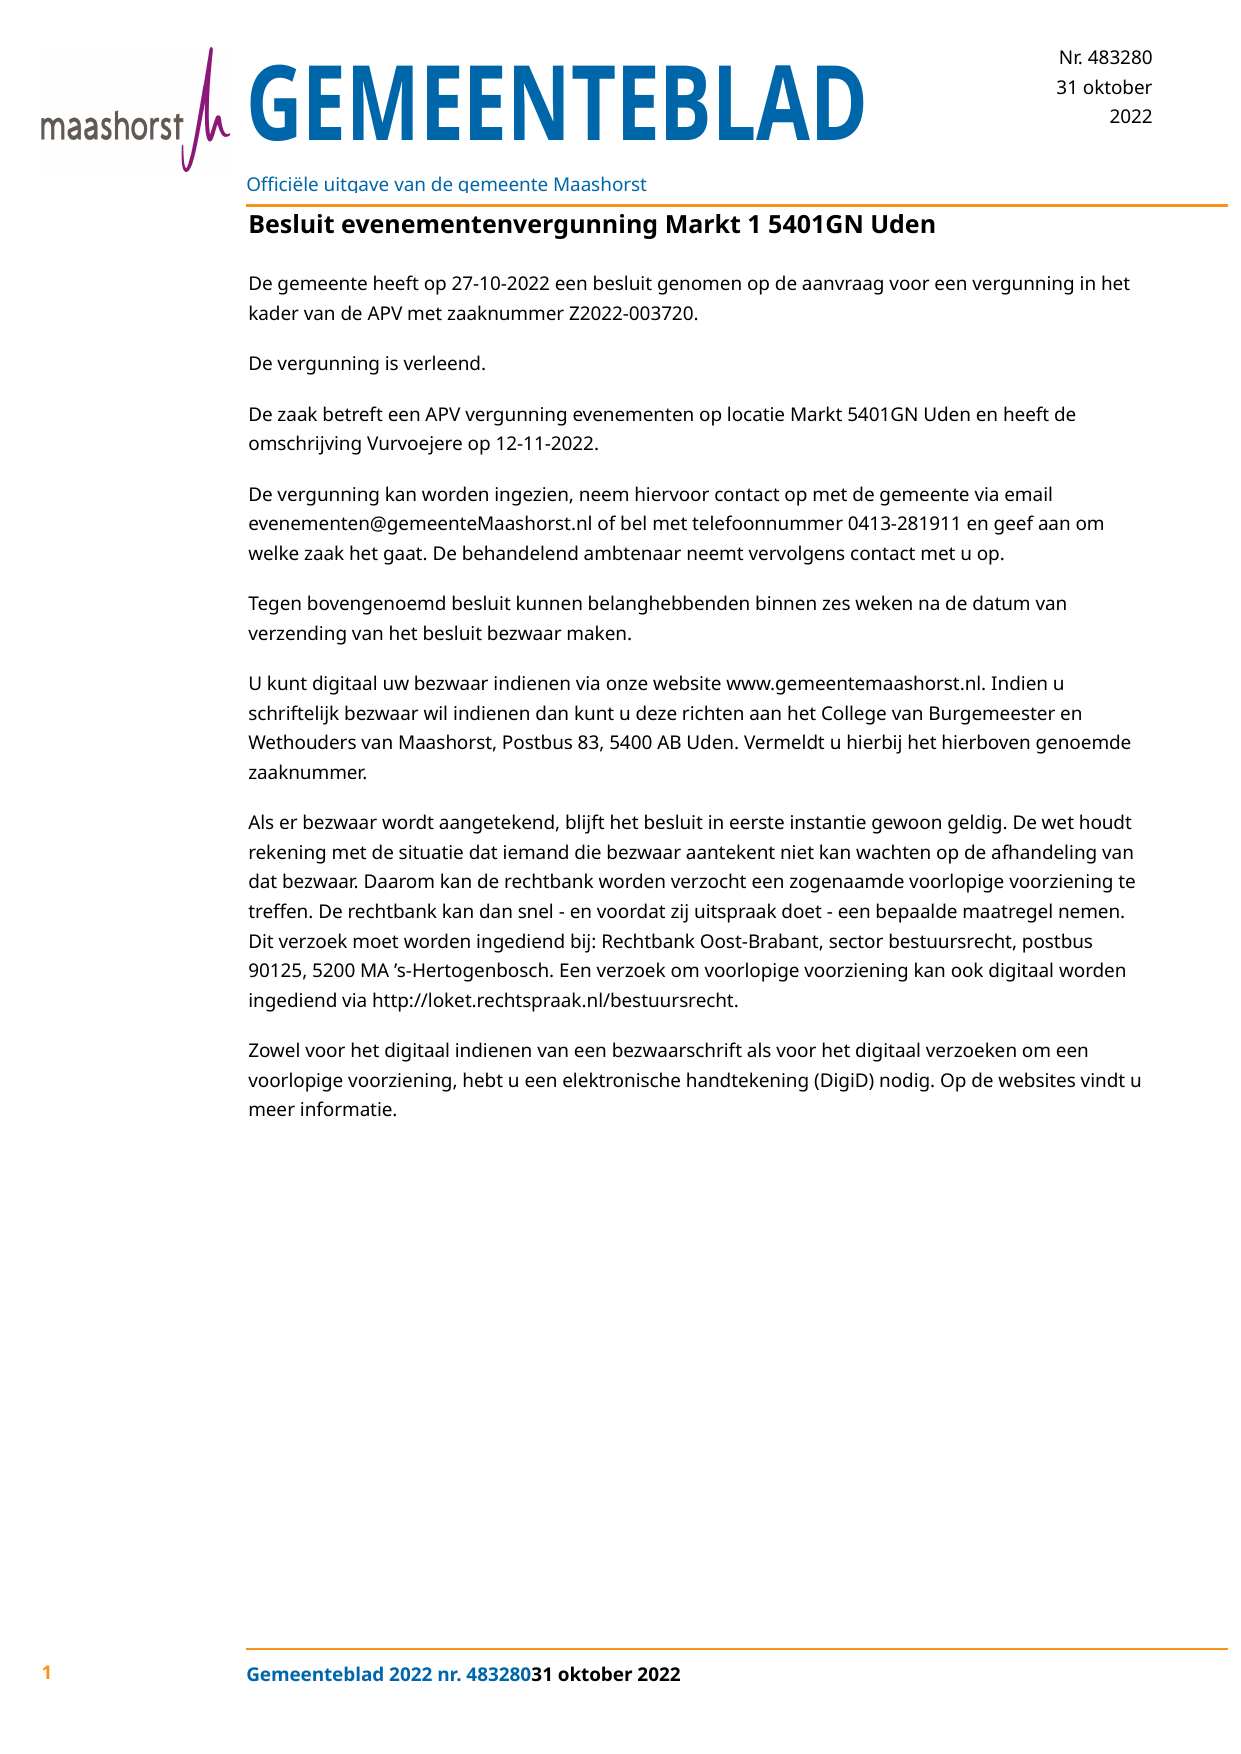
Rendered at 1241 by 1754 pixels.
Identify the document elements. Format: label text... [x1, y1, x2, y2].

text De vergunning is verleend. [248, 350, 1152, 376]
text Zowel voor het digitaal indienen van een bezwaarschrift als voor het digitaal verzoeken om een voorlopige voorziening, hebt u een elektronische handtekening (DigiD) nodig. Op de websites vindt u meer informatie. [248, 1037, 1152, 1122]
text De zaak betreft een APV vergunning evenementen op locatie Markt 5401GN Uden en heeft de omschrijving Vurvoejere op 12-11-2022. [248, 401, 1152, 456]
text Besluit evenementenvergunning Markt 1 5401GN Uden [248, 207, 1152, 241]
text Tegen bovengenoemd besluit kunnen belanghebbenden binnen zes weken na de datum van verzending van het besluit bezwaar maken. [248, 590, 1152, 646]
text De vergunning kan worden ingezien, neem hiervoor contact op met de gemeente via email evenementen@gemeenteMaashorst.nl of bel met telefoonnummer 0413-281911 en geef aan om welke zaak het gaat. De behandelend ambtenaar neemt vervolgens contact met u op. [248, 481, 1152, 566]
text U kunt digitaal uw bezwaar indienen via onze website www.gemeentemaashorst.nl. Indien u schriftelijk bezwaar wil indienen dan kunt u deze richten aan het College van Burgemeester en Wethouders van Maashorst, Postbus 83, 5400 AB Uden. Vermeldt u hierbij het hierboven genoemde zaaknummer. [248, 670, 1152, 785]
text De gemeente heeft op 27-10-2022 een besluit genomen op de aanvraag voor een vergunning in het kader van de APV met zaaknummer Z2022-003720. [248, 270, 1152, 326]
picture [41, 47, 231, 172]
text Als er bezwaar wordt aangetekend, blijft het besluit in eerste instantie gewoon geldig. De wet houdt rekening met de situatie dat iemand die bezwaar aantekent niet kan wachten op de afhandeling van dat bezwaar. Daarom kan de rechtbank worden verzocht een zogenaamde voorlopige voorziening te treffen. De rechtbank kan dan snel - en voordat zij uitspraak doet - een bepaalde maatregel nemen. Dit verzoek moet worden ingediend bij: Rechtbank Oost-Brabant, sector bestuursrecht, postbus 90125, 5200 MA ’s-Hertogenbosch. Een verzoek om voorlopige voorziening kan ook digitaal worden ingediend via http://loket.rechtspraak.nl/bestuursrecht. [248, 809, 1152, 1013]
